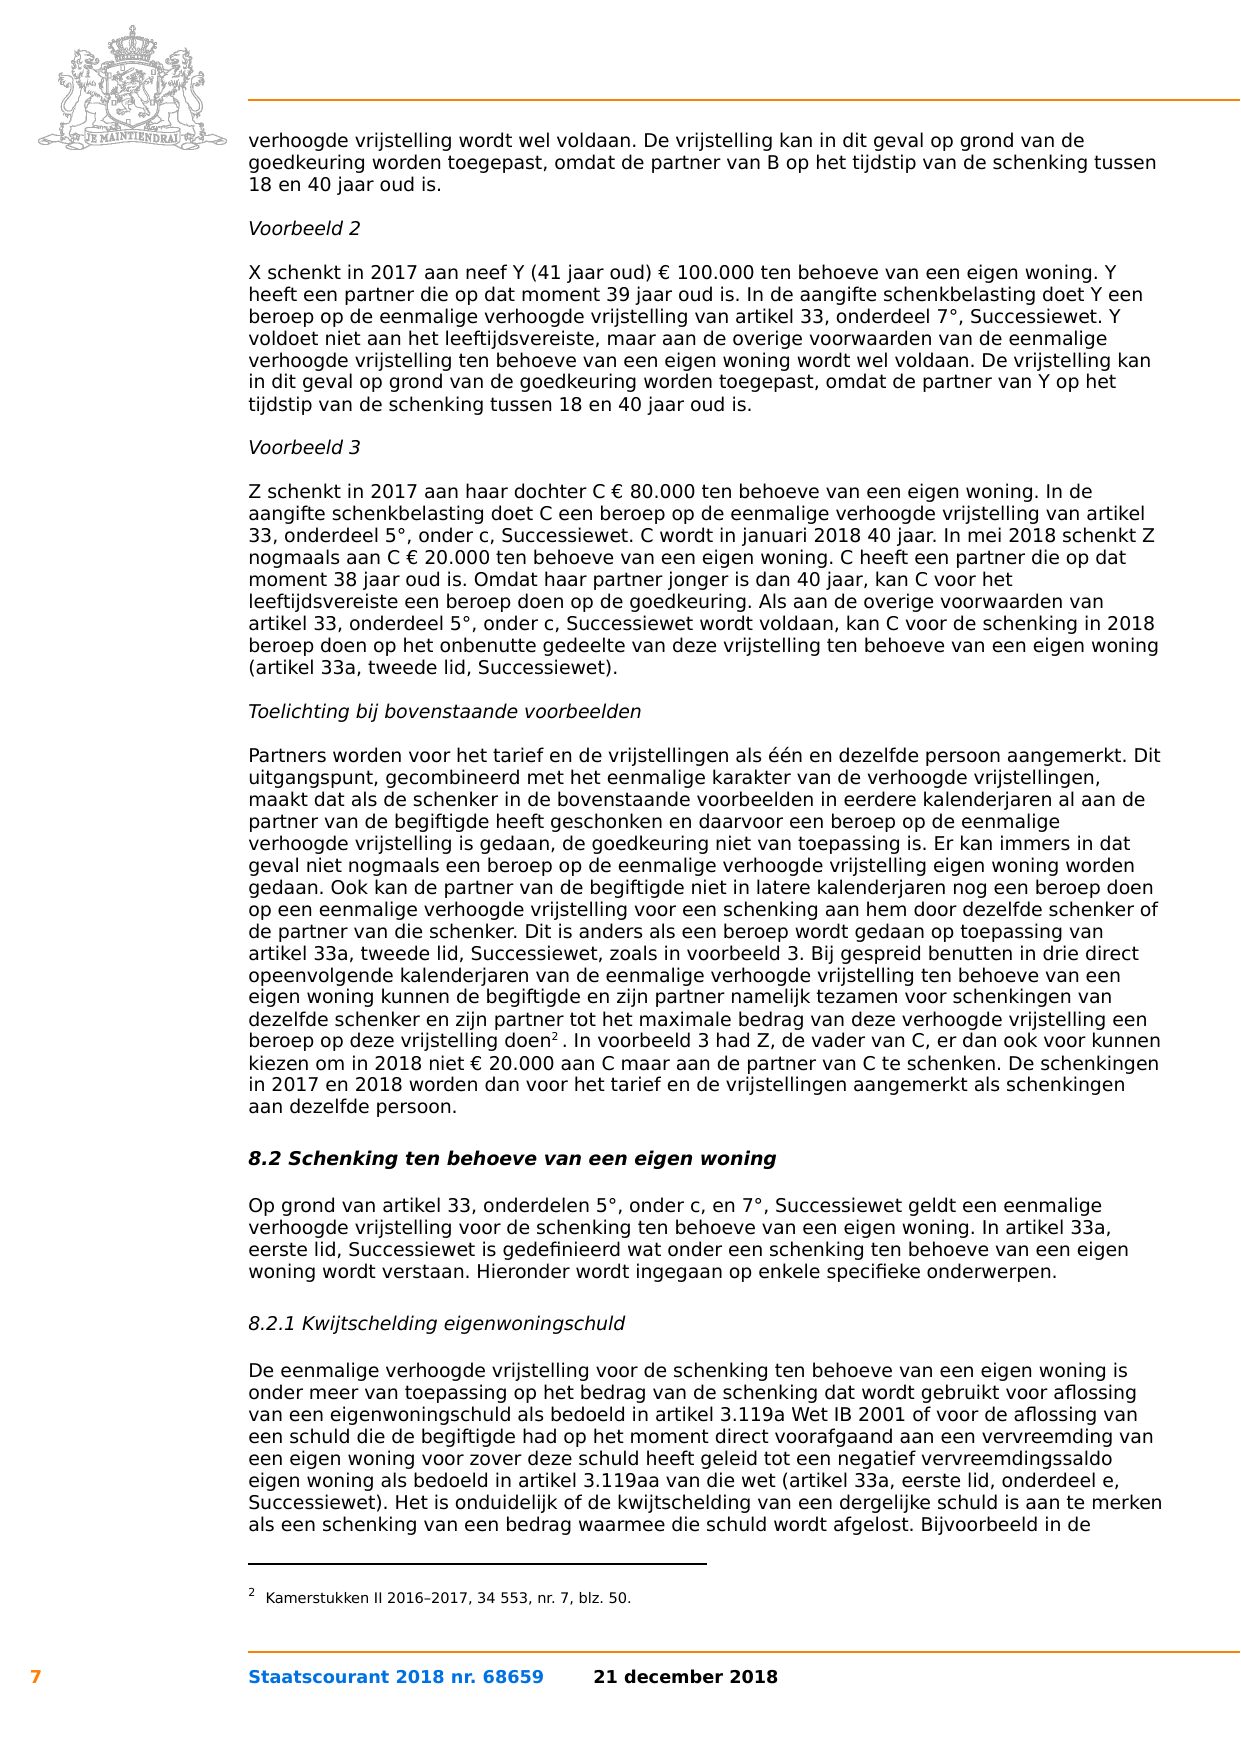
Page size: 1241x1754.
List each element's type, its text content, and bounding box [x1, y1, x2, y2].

subtitle Voorbeeld 2 [248, 218, 1163, 240]
text Kamerstukken II 2016–2017, 34 553, nr. 7, blz. 50. [248, 1586, 1163, 1608]
text Partners worden voor het tarief en de vrijstellingen als één en dezelfde persoon aangemerkt. Dit uitgangspunt, gecombineerd met het eenmalige karakter van de verhoogde vrijstellingen, maakt dat als de schenker in de bovenstaande voorbeelden in eerdere kalenderjaren al aan de partner van de begiftigde heeft geschonken en daarvoor een beroep op de eenmalige verhoogde vrijstelling is gedaan, de goedkeuring niet van toepassing is. Er kan immers in dat geval niet nogmaals een beroep op de eenmalige verhoogde vrijstelling eigen woning worden gedaan. Ook kan de partner van de begiftigde niet in latere kalenderjaren nog een beroep doen op een eenmalige verhoogde vrijstelling voor een schenking aan hem door dezelfde schenker of de partner van die schenker. Dit is anders als een beroep wordt gedaan op toepassing van artikel 33a, tweede lid, Successiewet, zoals in voorbeeld 3. Bij gespreid benutten in drie direct opeenvolgende kalenderjaren van de eenmalige verhoogde vrijstelling ten behoeve van een eigen woning kunnen de begiftigde en zijn partner namelijk tezamen voor schenkingen van dezelfde schenker en zijn partner tot het maximale bedrag van deze verhoogde vrijstelling een beroep op deze vrijstelling doen. In voorbeeld 3 had Z, de vader van C, er dan ook voor kunnen kiezen om in 2018 niet € 20.000 aan C maar aan de partner van C te schenken. De schenkingen in 2017 en 2018 worden dan voor het tarief en de vrijstellingen aangemerkt als schenkingen aan dezelfde persoon. [248, 745, 1163, 1118]
text De eenmalige verhoogde vrijstelling voor de schenking ten behoeve van een eigen woning is onder meer van toepassing op het bedrag van de schenking dat wordt gebruikt voor aflossing van een eigenwoningschuld als bedoeld in artikel 3.119a Wet IB 2001 of voor de aflossing van een schuld die de begiftigde had op het moment direct voorafgaand aan een vervreemding van een eigen woning voor zover deze schuld heeft geleid tot een negatief vervreemdingssaldo eigen woning als bedoeld in artikel 3.119aa van die wet (artikel 33a, eerste lid, onderdeel e, Successiewet). Het is onduidelijk of de kwijtschelding van een dergelijke schuld is aan te merken als een schenking van een bedrag waarmee die schuld wordt afgelost. Bijvoorbeeld in de [248, 1360, 1163, 1536]
text verhoogde vrijstelling wordt wel voldaan. De vrijstelling kan in dit geval op grond van de goedkeuring worden toegepast, omdat de partner van B op het tijdstip van de schenking tussen 18 en 40 jaar oud is. [248, 130, 1163, 196]
subtitle Toelichting bij bovenstaande voorbeelden [248, 701, 1163, 723]
subtitle Voorbeeld 3 [248, 437, 1163, 459]
subtitle 8.2.1 Kwijtschelding eigenwoningschuld [248, 1313, 1163, 1335]
picture [38, 25, 227, 150]
subtitle 8.2 Schenking ten behoeve van een eigen woning [248, 1148, 1163, 1170]
text Z schenkt in 2017 aan haar dochter C € 80.000 ten behoeve van een eigen woning. In de aangifte schenkbelasting doet C een beroep op de eenmalige verhoogde vrijstelling van artikel 33, onderdeel 5°, onder c, Successiewet. C wordt in januari 2018 40 jaar. In mei 2018 schenkt Z nogmaals aan C € 20.000 ten behoeve van een eigen woning. C heeft een partner die op dat moment 38 jaar oud is. Omdat haar partner jonger is dan 40 jaar, kan C voor het leeftijdsvereiste een beroep doen op de goedkeuring. Als aan de overige voorwaarden van artikel 33, onderdeel 5°, onder c, Successiewet wordt voldaan, kan C voor de schenking in 2018 beroep doen op het onbenutte gedeelte van deze vrijstelling ten behoeve van een eigen woning (artikel 33a, tweede lid, Successiewet). [248, 481, 1163, 679]
text X schenkt in 2017 aan neef Y (41 jaar oud) € 100.000 ten behoeve van een eigen woning. Y heeft een partner die op dat moment 39 jaar oud is. In de aangifte schenkbelasting doet Y een beroep op de eenmalige verhoogde vrijstelling van artikel 33, onderdeel 7°, Successiewet. Y voldoet niet aan het leeftijdsvereiste, maar aan de overige voorwaarden van de eenmalige verhoogde vrijstelling ten behoeve van een eigen woning wordt wel voldaan. De vrijstelling kan in dit geval op grond van de goedkeuring worden toegepast, omdat de partner van Y op het tijdstip van de schenking tussen 18 en 40 jaar oud is. [248, 262, 1163, 415]
text Op grond van artikel 33, onderdelen 5°, onder c, en 7°, Successiewet geldt een eenmalige verhoogde vrijstelling voor de schenking ten behoeve van een eigen woning. In artikel 33a, eerste lid, Successiewet is gedefinieerd wat onder een schenking ten behoeve van een eigen woning wordt verstaan. Hieronder wordt ingegaan op enkele specifieke onderwerpen. [248, 1195, 1163, 1283]
